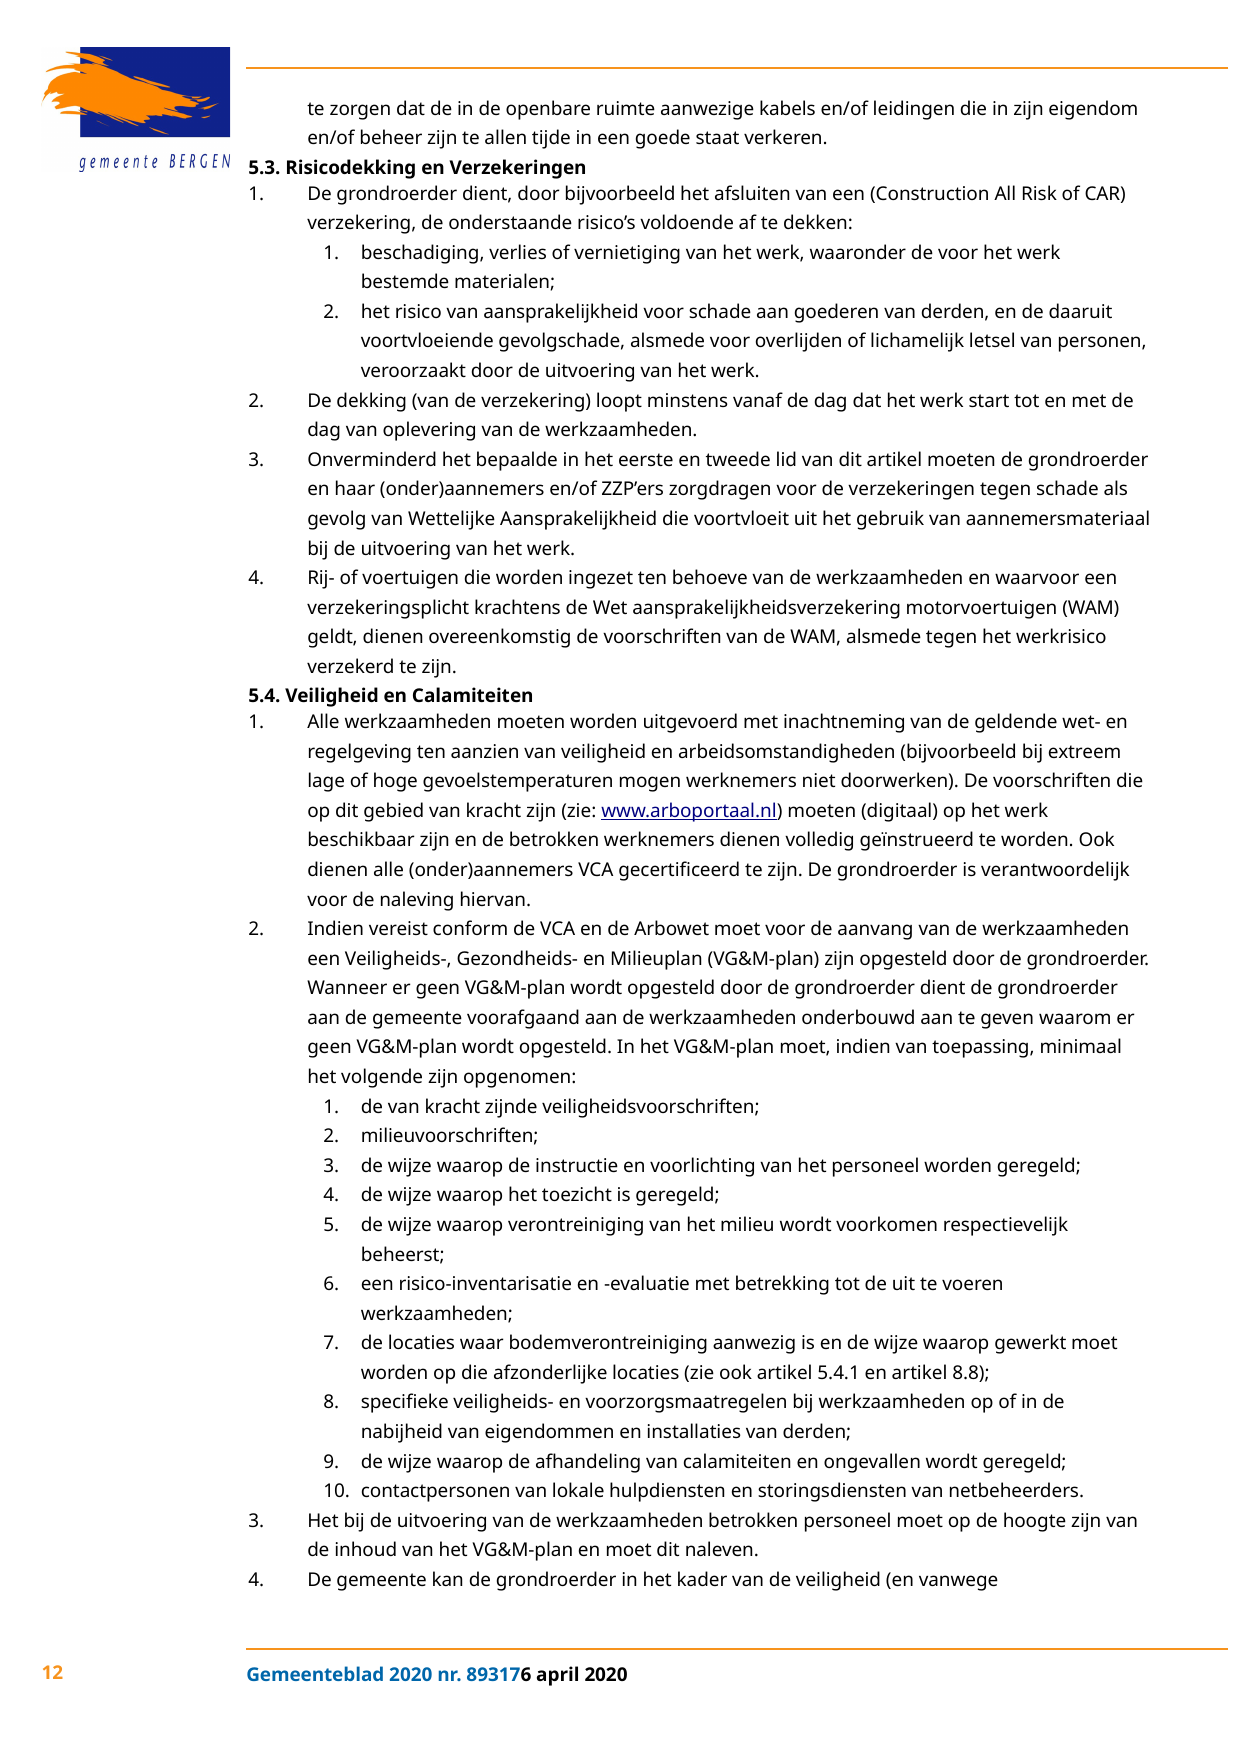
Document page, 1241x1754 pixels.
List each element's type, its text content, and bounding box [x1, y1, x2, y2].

list contactpersonen van lokale hulpdiensten en storingsdiensten van netbeheerders. [323, 1477, 1152, 1503]
list beschadiging, verlies of vernietiging van het werk, waaronder de voor het werk bestemde materialen; [323, 239, 1152, 294]
list een risico-inventarisatie en -evaluatie met betrekking tot de uit te voeren werkzaamheden; [323, 1270, 1152, 1326]
list De grondroerder dient, door bijvoorbeeld het afsluiten van een (Construction All Risk of CAR) verzekering, de onderstaande risico’s voldoende af te dekken: [248, 180, 1152, 235]
list de wijze waarop verontreiniging van het milieu wordt voorkomen respectievelijk beheerst; [323, 1211, 1152, 1267]
list milieuvoorschriften; [323, 1122, 1152, 1148]
text 5.4. Veiligheid en Calamiteiten [248, 683, 1152, 708]
list Alle werkzaamheden moeten worden uitgevoerd met inachtneming van de geldende wet- en regelgeving ten aanzien van veiligheid en arbeidsomstandigheden (bijvoorbeeld bij extreem lage of hoge gevoelstemperaturen mogen werknemers niet doorwerken). De voorschriften die op dit gebied van kracht zijn (zie: www.arboportaal.nl) moeten (digitaal) op het werk beschikbaar zijn en de betrokken werknemers dienen volledig geïnstrueerd te worden. Ook dienen alle (onder)aannemers VCA gecertificeerd te zijn. De grondroerder is verantwoordelijk voor de naleving hiervan. [248, 708, 1152, 912]
list Het bij de uitvoering van de werkzaamheden betrokken personeel moet op de hoogte zijn van de inhoud van het VG&M-plan en moet dit naleven. [248, 1507, 1152, 1562]
list te zorgen dat de in de openbare ruimte aanwezige kabels en/of leidingen die in zijn eigendom en/of beheer zijn te allen tijde in een goede staat verkeren. [248, 95, 1152, 150]
list Onverminderd het bepaalde in het eerste en tweede lid van dit artikel moeten de grondroerder en haar (onder)aannemers en/of ZZP’ers zorgdragen voor de verzekeringen tegen schade als gevolg van Wettelijke Aansprakelijkheid die voortvloeit uit het gebruik van aannemersmateriaal bij de uitvoering van het werk. [248, 446, 1152, 560]
list de locaties waar bodemverontreiniging aanwezig is en de wijze waarop gewerkt moet worden op die afzonderlijke locaties (zie ook artikel 5.4.1 en artikel 8.8); [323, 1329, 1152, 1385]
text 5.3. Risicodekking en Verzekeringen [248, 154, 1152, 180]
list de wijze waarop de afhandeling van calamiteiten en ongevallen wordt geregeld; [323, 1448, 1152, 1474]
list De gemeente kan de grondroerder in het kader van de veiligheid (en vanwege [248, 1566, 1152, 1592]
list het risico van aansprakelijkheid voor schade aan goederen van derden, en de daaruit voortvloeiende gevolgschade, alsmede voor overlijden of lichamelijk letsel van personen, veroorzaakt door de uitvoering van het werk. [323, 298, 1152, 383]
list de wijze waarop de instructie en voorlichting van het personeel worden geregeld; [323, 1152, 1152, 1178]
list de van kracht zijnde veiligheidsvoorschriften; [323, 1093, 1152, 1119]
list de wijze waarop het toezicht is geregeld; [323, 1182, 1152, 1207]
picture [41, 47, 231, 172]
list Indien vereist conform de VCA en de Arbowet moet voor de aanvang van de werkzaamheden een Veiligheids-, Gezondheids- en Milieuplan (VG&M-plan) zijn opgesteld door de grondroerder. Wanneer er geen VG&M-plan wordt opgesteld door de grondroerder dient de grondroerder aan de gemeente voorafgaand aan de werkzaamheden onderbouwd aan te geven waarom er geen VG&M-plan wordt opgesteld. In het VG&M-plan moet, indien van toepassing, minimaal het volgende zijn opgenomen: [248, 915, 1152, 1089]
list De dekking (van de verzekering) loopt minstens vanaf de dag dat het werk start tot en met de dag van oplevering van de werkzaamheden. [248, 387, 1152, 442]
list Rij- of voertuigen die worden ingezet ten behoeve van de werkzaamheden en waarvoor een verzekeringsplicht krachtens de Wet aansprakelijkheidsverzekering motorvoertuigen (WAM) geldt, dienen overeenkomstig de voorschriften van de WAM, alsmede tegen het werkrisico verzekerd te zijn. [248, 564, 1152, 679]
list specifieke veiligheids- en voorzorgsmaatregelen bij werkzaamheden op of in de nabijheid van eigendommen en installaties van derden; [323, 1389, 1152, 1444]
